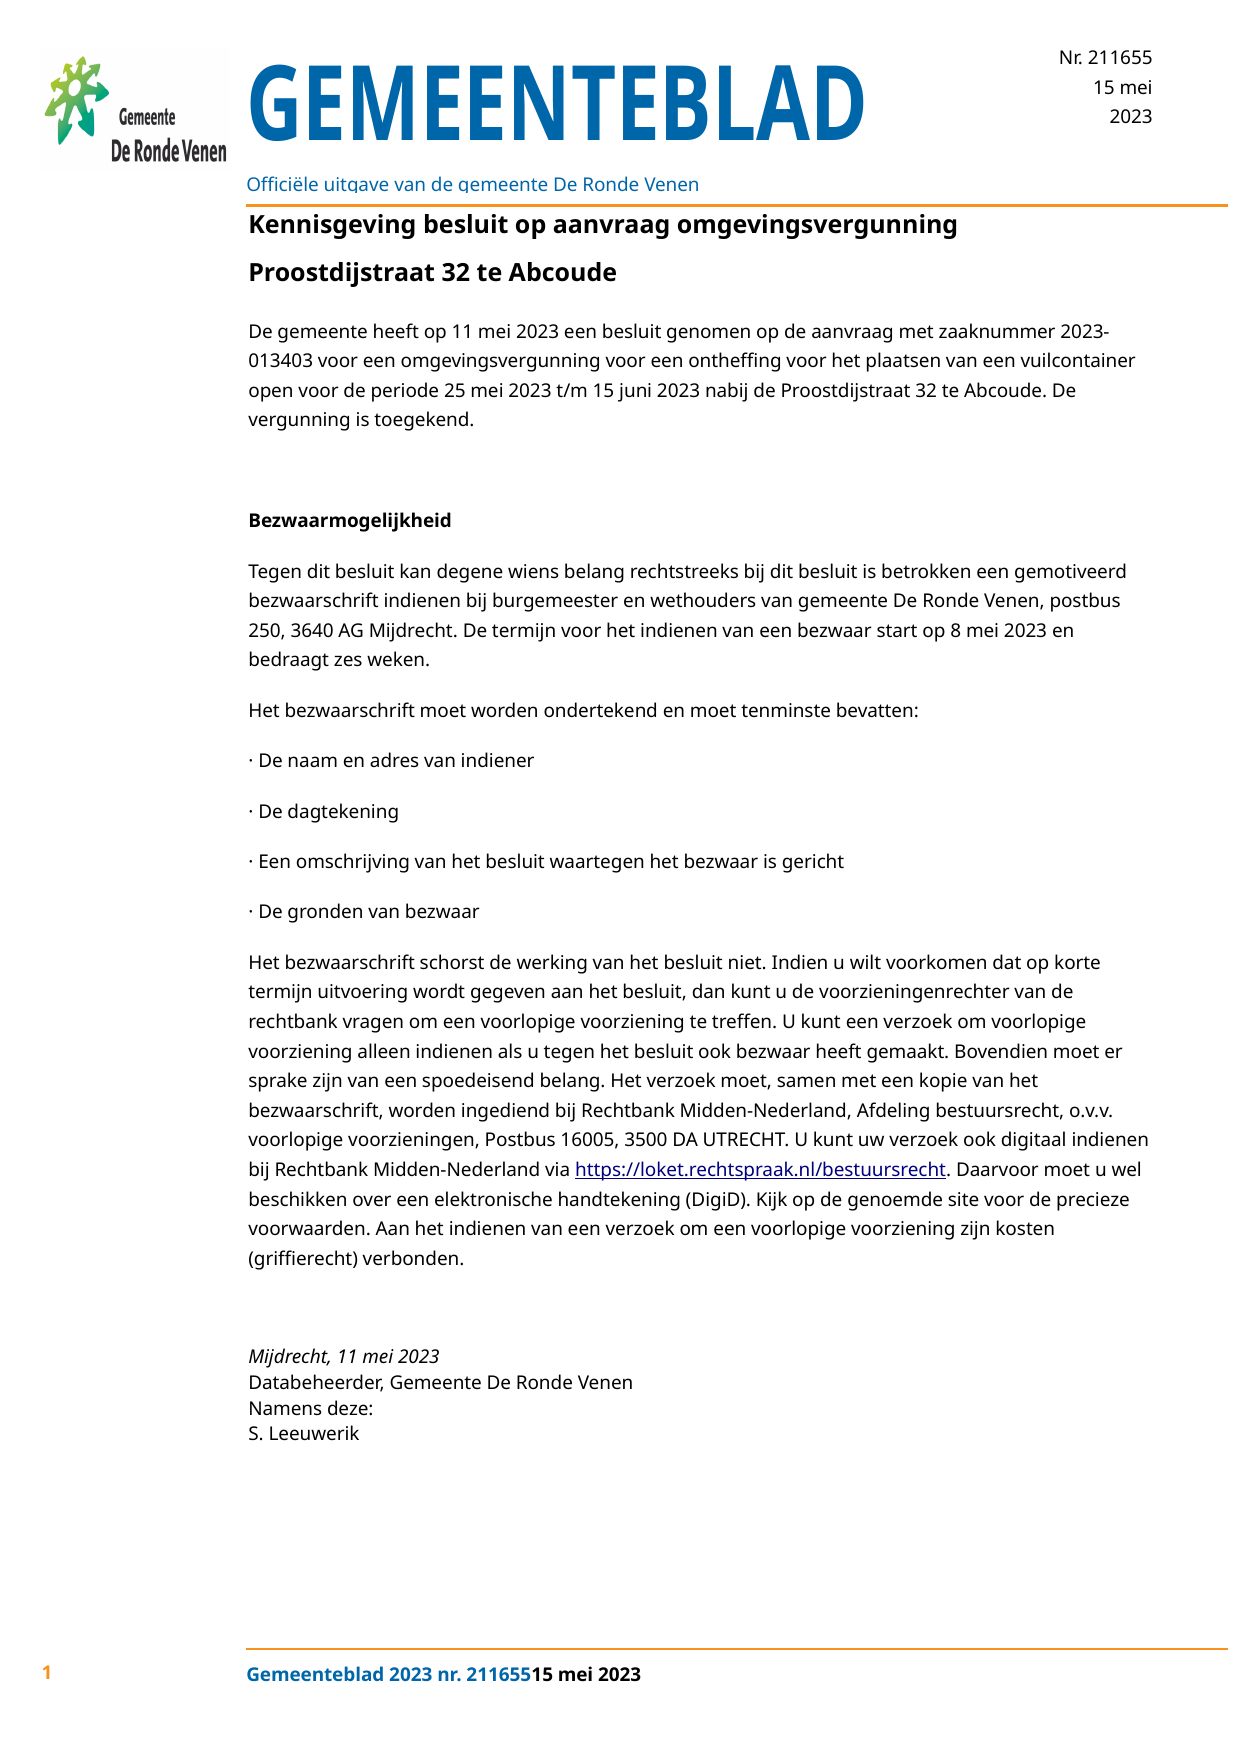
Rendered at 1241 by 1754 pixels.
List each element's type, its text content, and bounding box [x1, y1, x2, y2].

text · De gronden van bezwaar [248, 899, 1152, 924]
text De gemeente heeft op 11 mei 2023 een besluit genomen op de aanvraag met zaaknummer 2023-013403 voor een omgevingsvergunning voor een ontheffing voor het plaatsen van een vuilcontainer open voor de periode 25 mei 2023 t/m 15 juni 2023 nabij de Proostdijstraat 32 te Abcoude. De vergunning is toegekend. [248, 318, 1152, 432]
text Bezwaarmogelijkheid [248, 507, 1152, 533]
text Kennisgeving besluit op aanvraag omgevingsvergunning Proostdijstraat 32 te Abcoude [248, 207, 1152, 288]
text Databeheerder, Gemeente De Ronde Venen [248, 1369, 1152, 1395]
text · Een omschrijving van het besluit waartegen het bezwaar is gericht [248, 848, 1152, 874]
text Het bezwaarschrift moet worden ondertekend en moet tenminste bevatten: [248, 697, 1152, 723]
text · De naam en adres van indiener [248, 747, 1152, 773]
text S. Leeuwerik [248, 1420, 1152, 1446]
text Tegen dit besluit kan degene wiens belang rechtstreeks bij dit besluit is betrokken een gemotiveerd bezwaarschrift indienen bij burgemeester en wethouders van gemeente De Ronde Venen, postbus 250, 3640 AG Mijdrecht. De termijn voor het indienen van een bezwaar start op 8 mei 2023 en bedraagt zes weken. [248, 558, 1152, 672]
text Het bezwaarschrift schorst de werking van het besluit niet. Indien u wilt voorkomen dat op korte termijn uitvoering wordt gegeven aan het besluit, dan kunt u de voorzieningenrechter van de rechtbank vragen om een voorlopige voorziening te treffen. U kunt een verzoek om voorlopige voorziening alleen indienen als u tegen het besluit ook bezwaar heeft gemaakt. Bovendien moet er sprake zijn van een spoedeisend belang. Het verzoek moet, samen met een kopie van het bezwaarschrift, worden ingediend bij Rechtbank Midden-Nederland, Afdeling bestuursrecht, o.v.v. voorlopige voorzieningen, Postbus 16005, 3500 DA UTRECHT. U kunt uw verzoek ook digitaal indienen bij Rechtbank Midden-Nederland via https://loket.rechtspraak.nl/bestuursrecht. Daarvoor moet u wel beschikken over een elektronische handtekening (DigiD). Kijk op de genoemde site voor de precieze voorwaarden. Aan het indienen van een verzoek om een voorlopige voorziening zijn kosten (griffierecht) verbonden. [248, 949, 1152, 1271]
picture [41, 47, 231, 172]
text Mijdrecht, 11 mei 2023 [248, 1343, 1152, 1369]
text Namens deze: [248, 1395, 1152, 1420]
text · De dagtekening [248, 798, 1152, 824]
